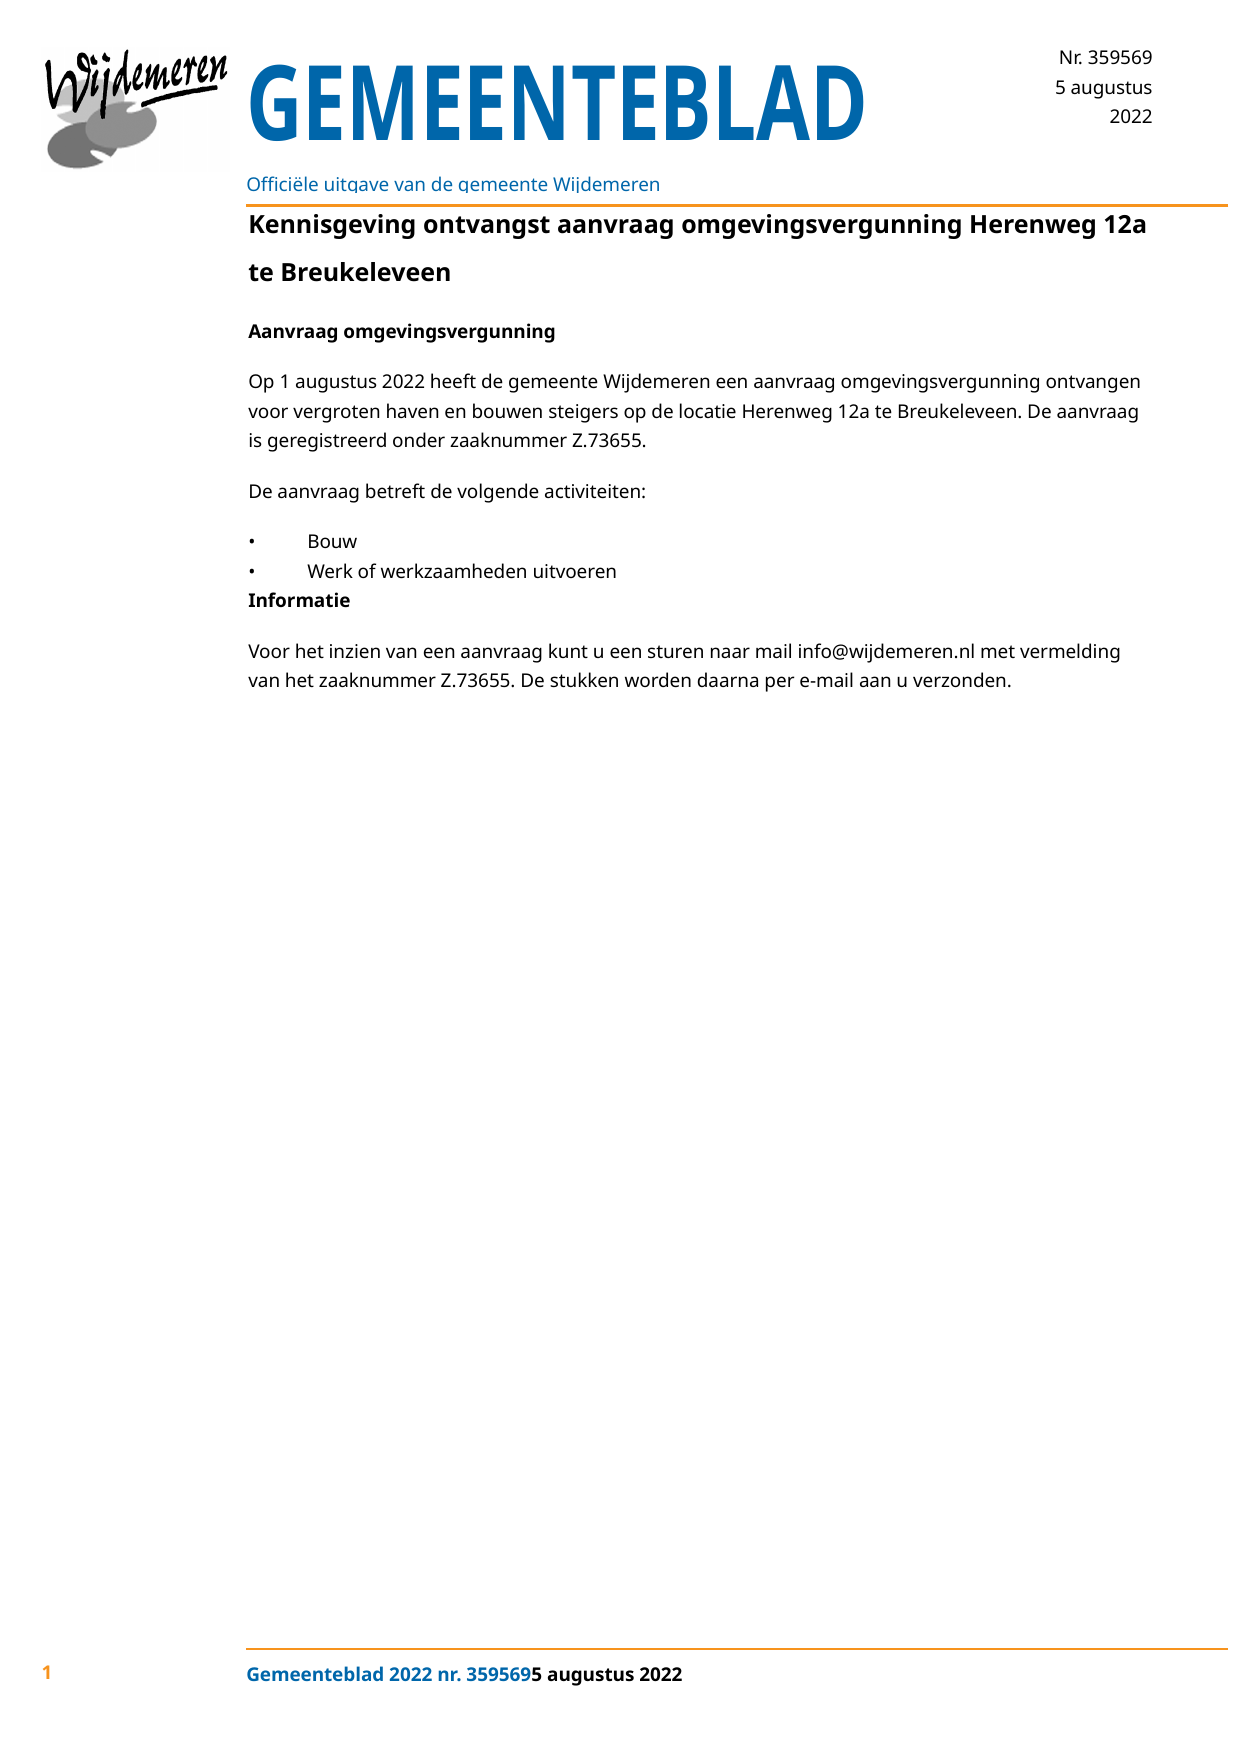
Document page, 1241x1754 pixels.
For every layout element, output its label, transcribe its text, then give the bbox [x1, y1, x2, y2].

text Kennisgeving ontvangst aanvraag omgevingsvergunning Herenweg 12a te Breukeleveen [248, 207, 1152, 288]
text Voor het inzien van een aanvraag kunt u een sturen naar mail info@wijdemeren.nl met vermelding van het zaaknummer Z.73655. De stukken worden daarna per e-mail aan u verzonden. [248, 638, 1152, 693]
list Bouw [248, 528, 1152, 554]
picture [41, 47, 231, 172]
text Op 1 augustus 2022 heeft de gemeente Wijdemeren een aanvraag omgevingsvergunning ontvangen voor vergroten haven en bouwen steigers op de locatie Herenweg 12a te Breukeleveen. De aanvraag is geregistreerd onder zaaknummer Z.73655. [248, 368, 1152, 453]
text De aanvraag betreft de volgende activiteiten: [248, 478, 1152, 504]
text Aanvraag omgevingsvergunning [248, 318, 1152, 344]
text Informatie [248, 587, 1152, 613]
list Werk of werkzaamheden uitvoeren [248, 558, 1152, 584]
